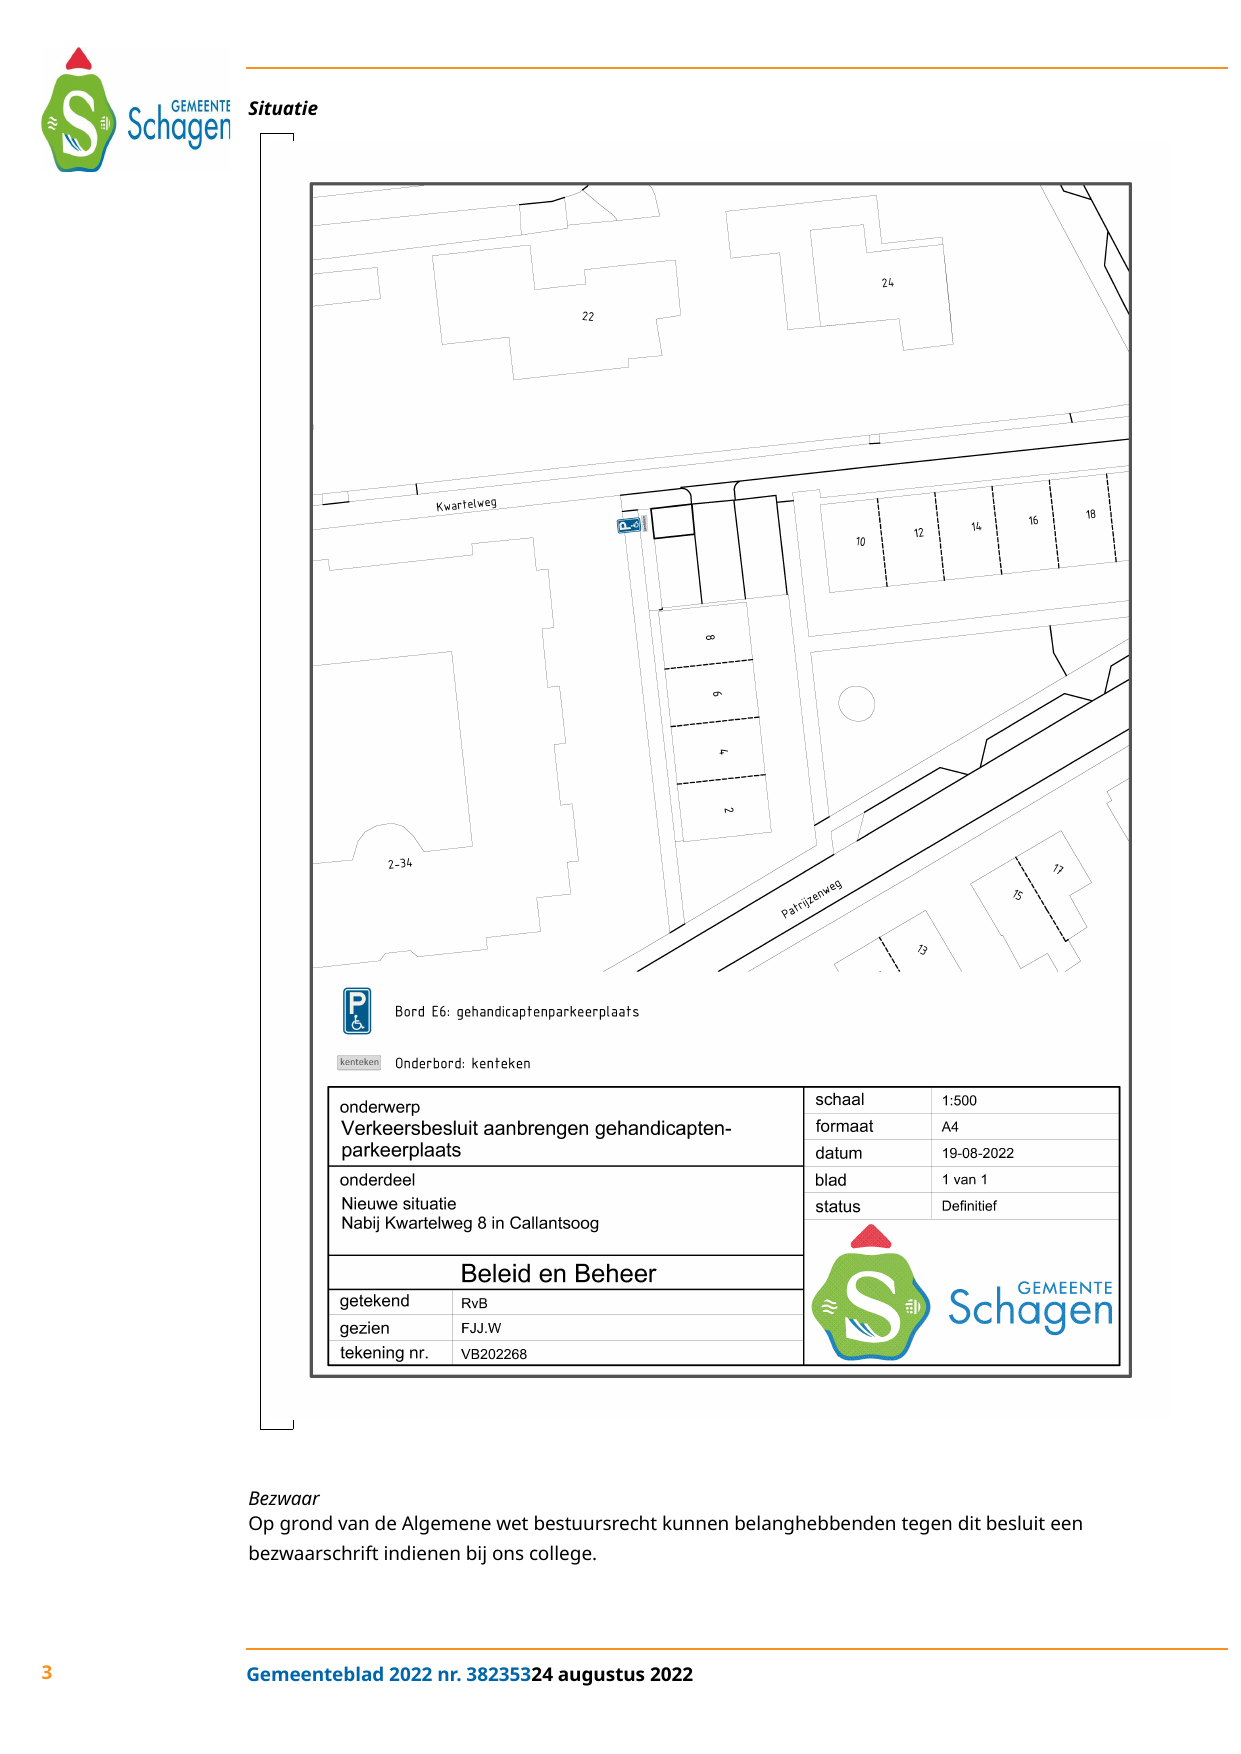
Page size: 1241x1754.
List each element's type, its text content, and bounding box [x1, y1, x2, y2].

picture [268, 141, 1173, 1420]
text Bezwaar [248, 1485, 1152, 1510]
text Op grond van de Algemene wet bestuursrecht kunnen belanghebbenden tegen dit besluit een bezwaarschrift indienen bij ons college. [248, 1510, 1152, 1566]
picture [41, 47, 231, 172]
text Situatie [248, 95, 1152, 121]
